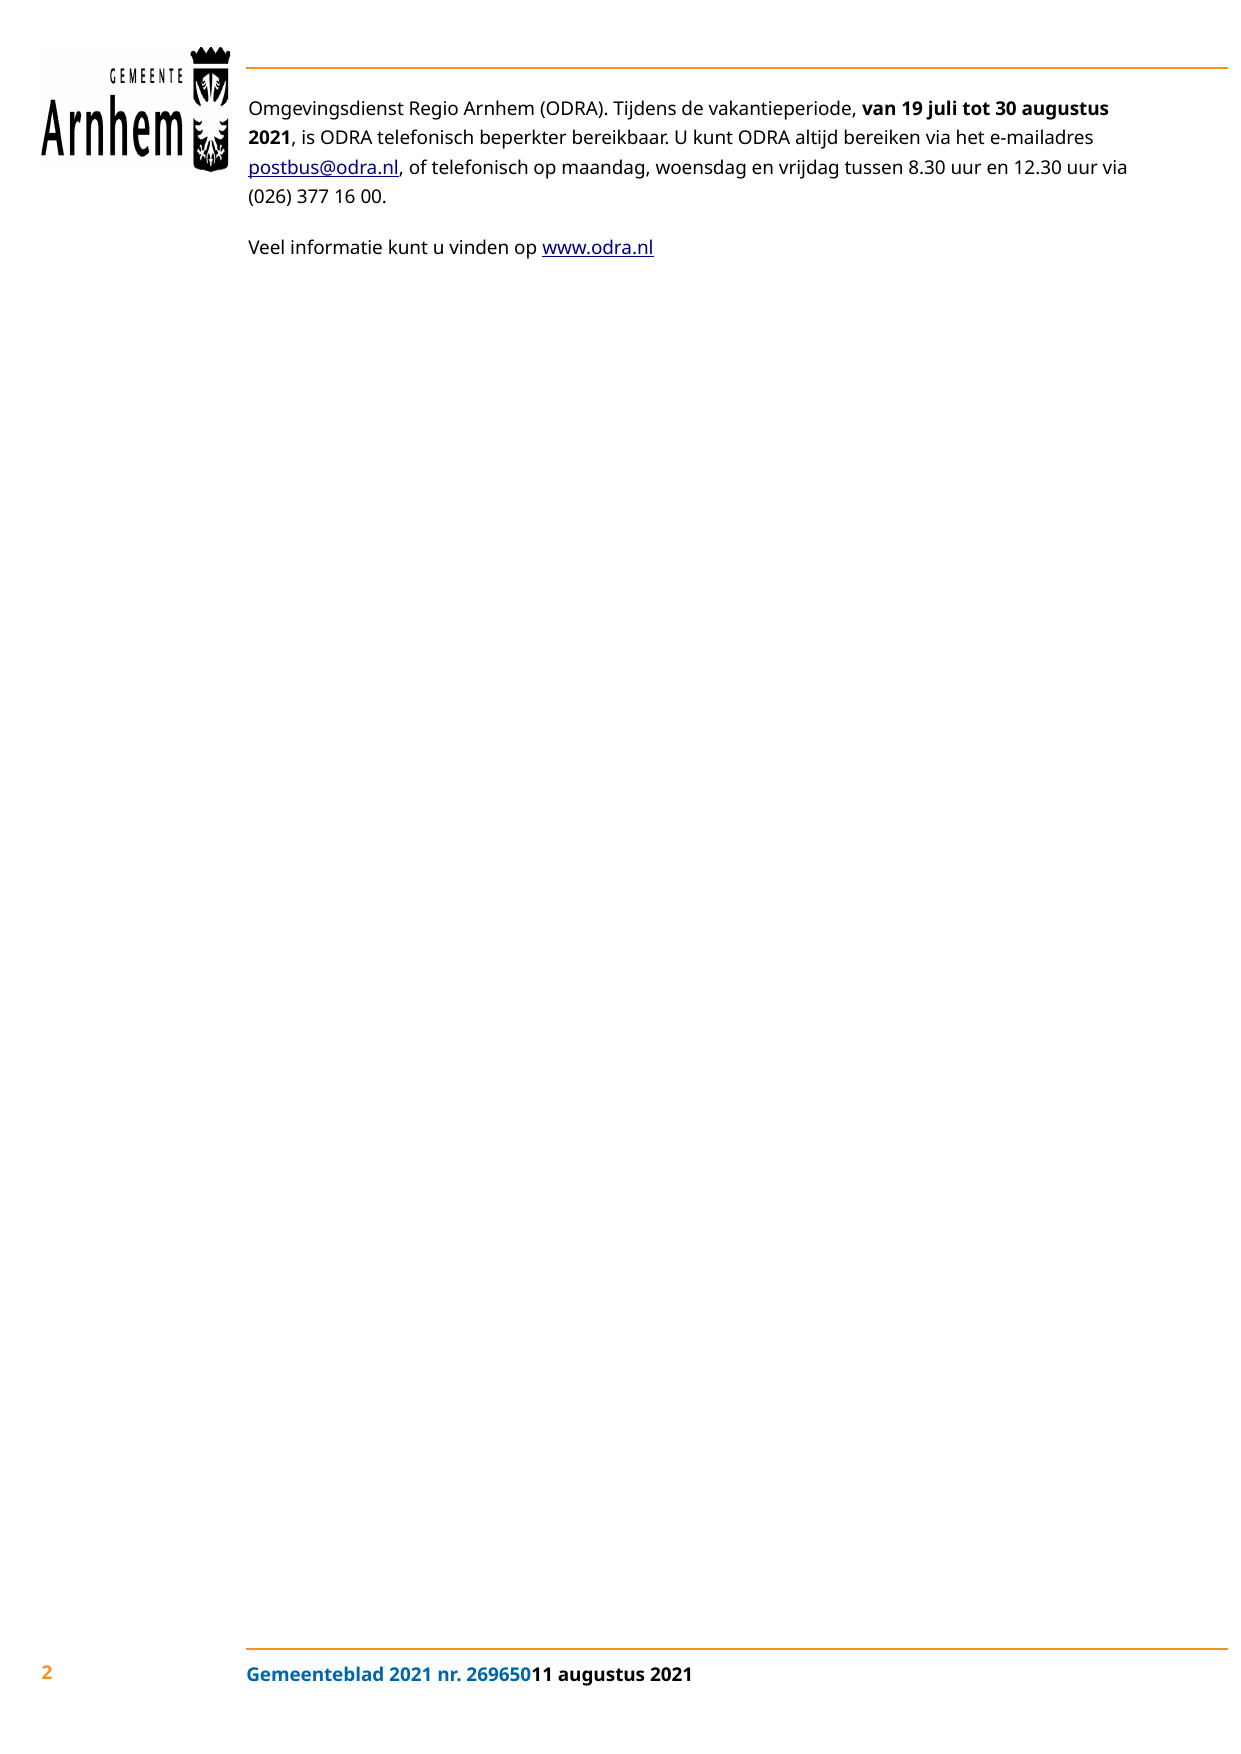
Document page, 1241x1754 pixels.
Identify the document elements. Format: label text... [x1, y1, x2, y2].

text Veel informatie kunt u vinden op www.odra.nl [248, 234, 1152, 260]
text Omgevingsdienst Regio Arnhem (ODRA). Tijdens de vakantieperiode, van 19 juli tot 30 augustus 2021, is ODRA telefonisch beperkter bereikbaar. U kunt ODRA altijd bereiken via het e-mailadres postbus@odra.nl, of telefonisch op maandag, woensdag en vrijdag tussen 8.30 uur en 12.30 uur via (026) 377 16 00. [248, 95, 1152, 209]
picture [41, 47, 231, 172]
